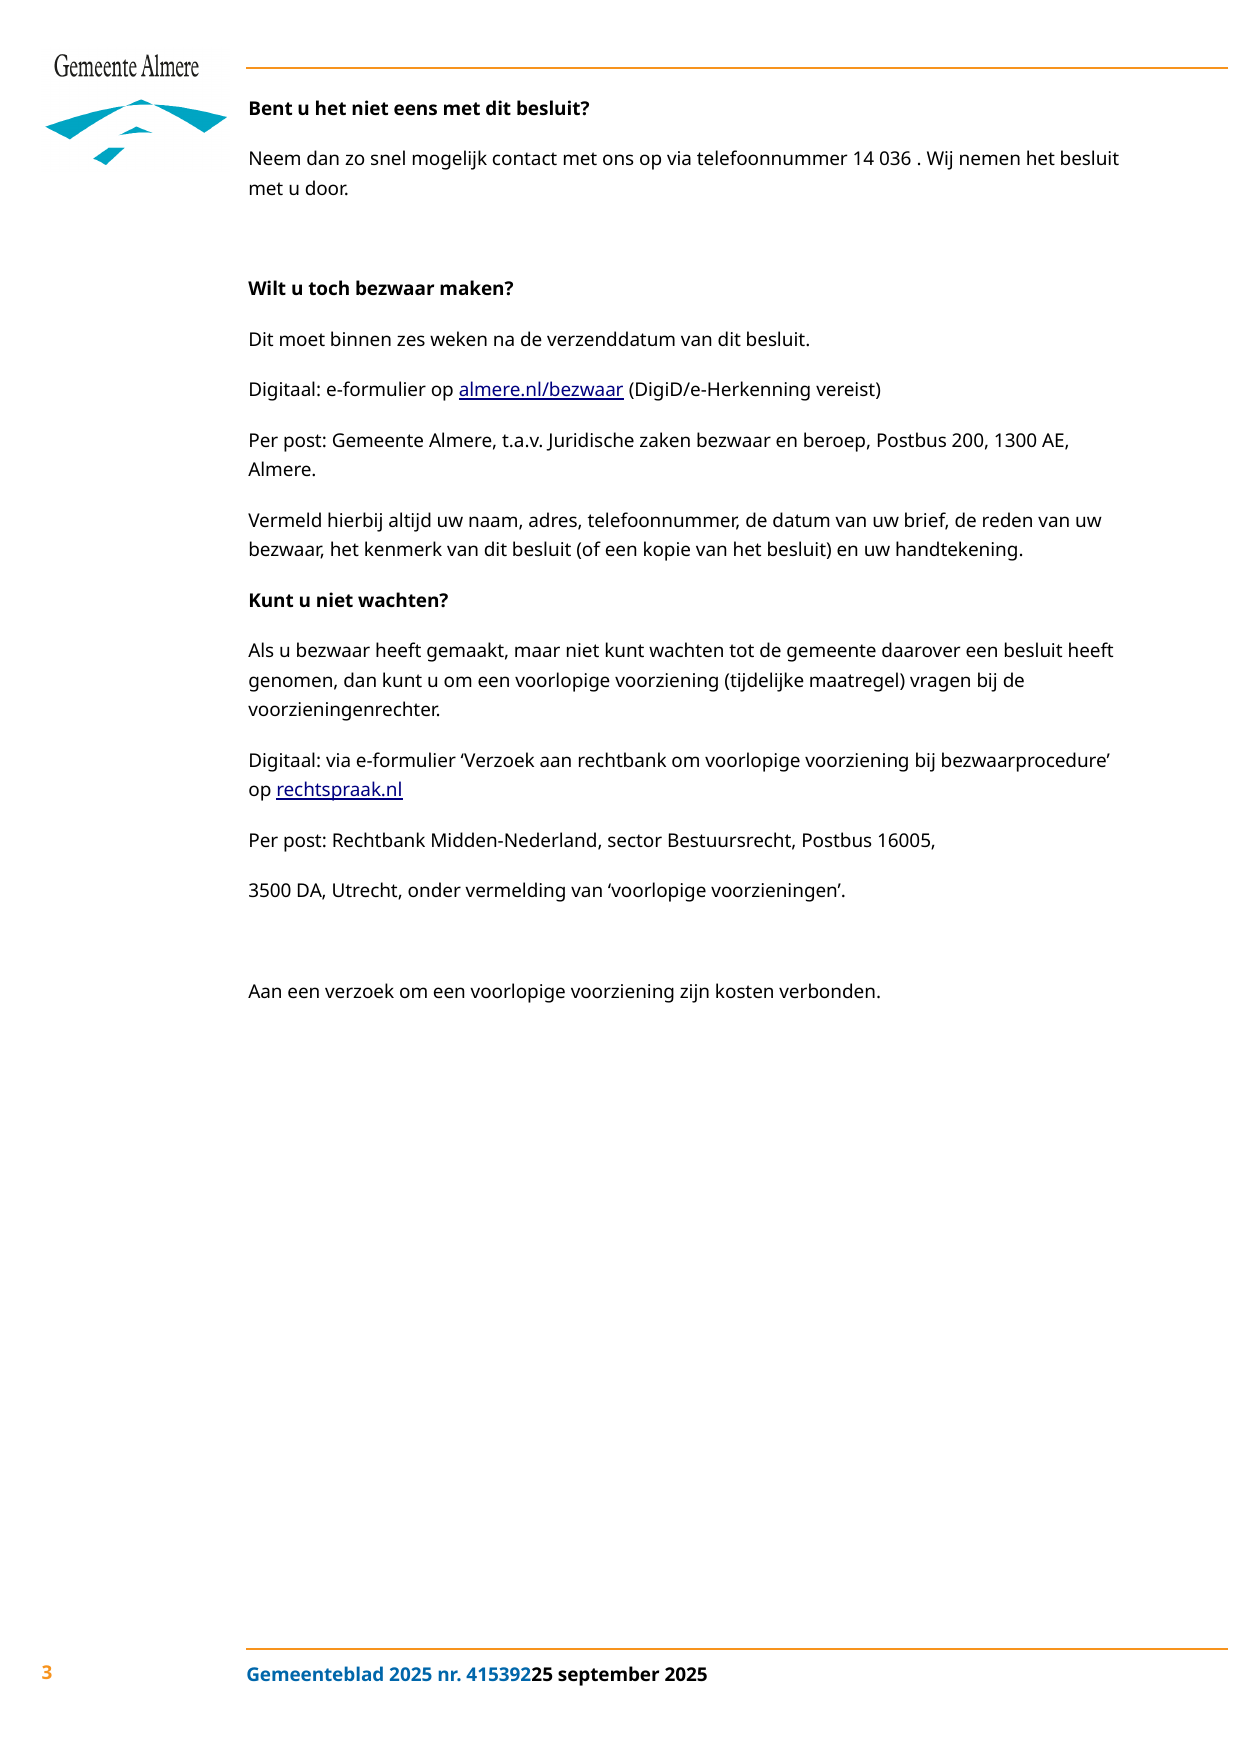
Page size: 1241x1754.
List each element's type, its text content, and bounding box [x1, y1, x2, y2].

text Digitaal: via e-formulier ‘Verzoek aan rechtbank om voorlopige voorziening bij bezwaarprocedure’ op rechtspraak.nl [248, 747, 1152, 802]
text 3500 DA, Utrecht, onder vermelding van ‘voorlopige voorzieningen’. [248, 877, 1152, 903]
text Dit moet binnen zes weken na de verzenddatum van dit besluit. [248, 326, 1152, 352]
text Vermeld hierbij altijd uw naam, adres, telefoonnummer, de datum van uw brief, de reden van uw bezwaar, het kenmerk van dit besluit (of een kopie van het besluit) en uw handtekening. [248, 507, 1152, 562]
text Bent u het niet eens met dit besluit? [248, 95, 1152, 121]
text Per post: Gemeente Almere, t.a.v. Juridische zaken bezwaar en beroep, Postbus 200, 1300 AE, Almere. [248, 427, 1152, 482]
text Neem dan zo snel mogelijk contact met ons op via telefoonnummer 14 036 . Wij nemen het besluit met u door. [248, 145, 1152, 201]
text Digitaal: e-formulier op almere.nl/bezwaar (DigiD/e-Herkenning vereist) [248, 376, 1152, 402]
picture [41, 47, 231, 172]
text Per post: Rechtbank Midden-Nederland, sector Bestuursrecht, Postbus 16005, [248, 827, 1152, 853]
text Wilt u toch bezwaar maken? [248, 276, 1152, 301]
text Als u bezwaar heeft gemaakt, maar niet kunt wachten tot de gemeente daarover een besluit heeft genomen, dan kunt u om een voorlopige voorziening (tijdelijke maatregel) vragen bij de voorzieningenrechter. [248, 637, 1152, 722]
text Kunt u niet wachten? [248, 587, 1152, 613]
text Aan een verzoek om een voorlopige voorziening zijn kosten verbonden. [248, 978, 1152, 1004]
